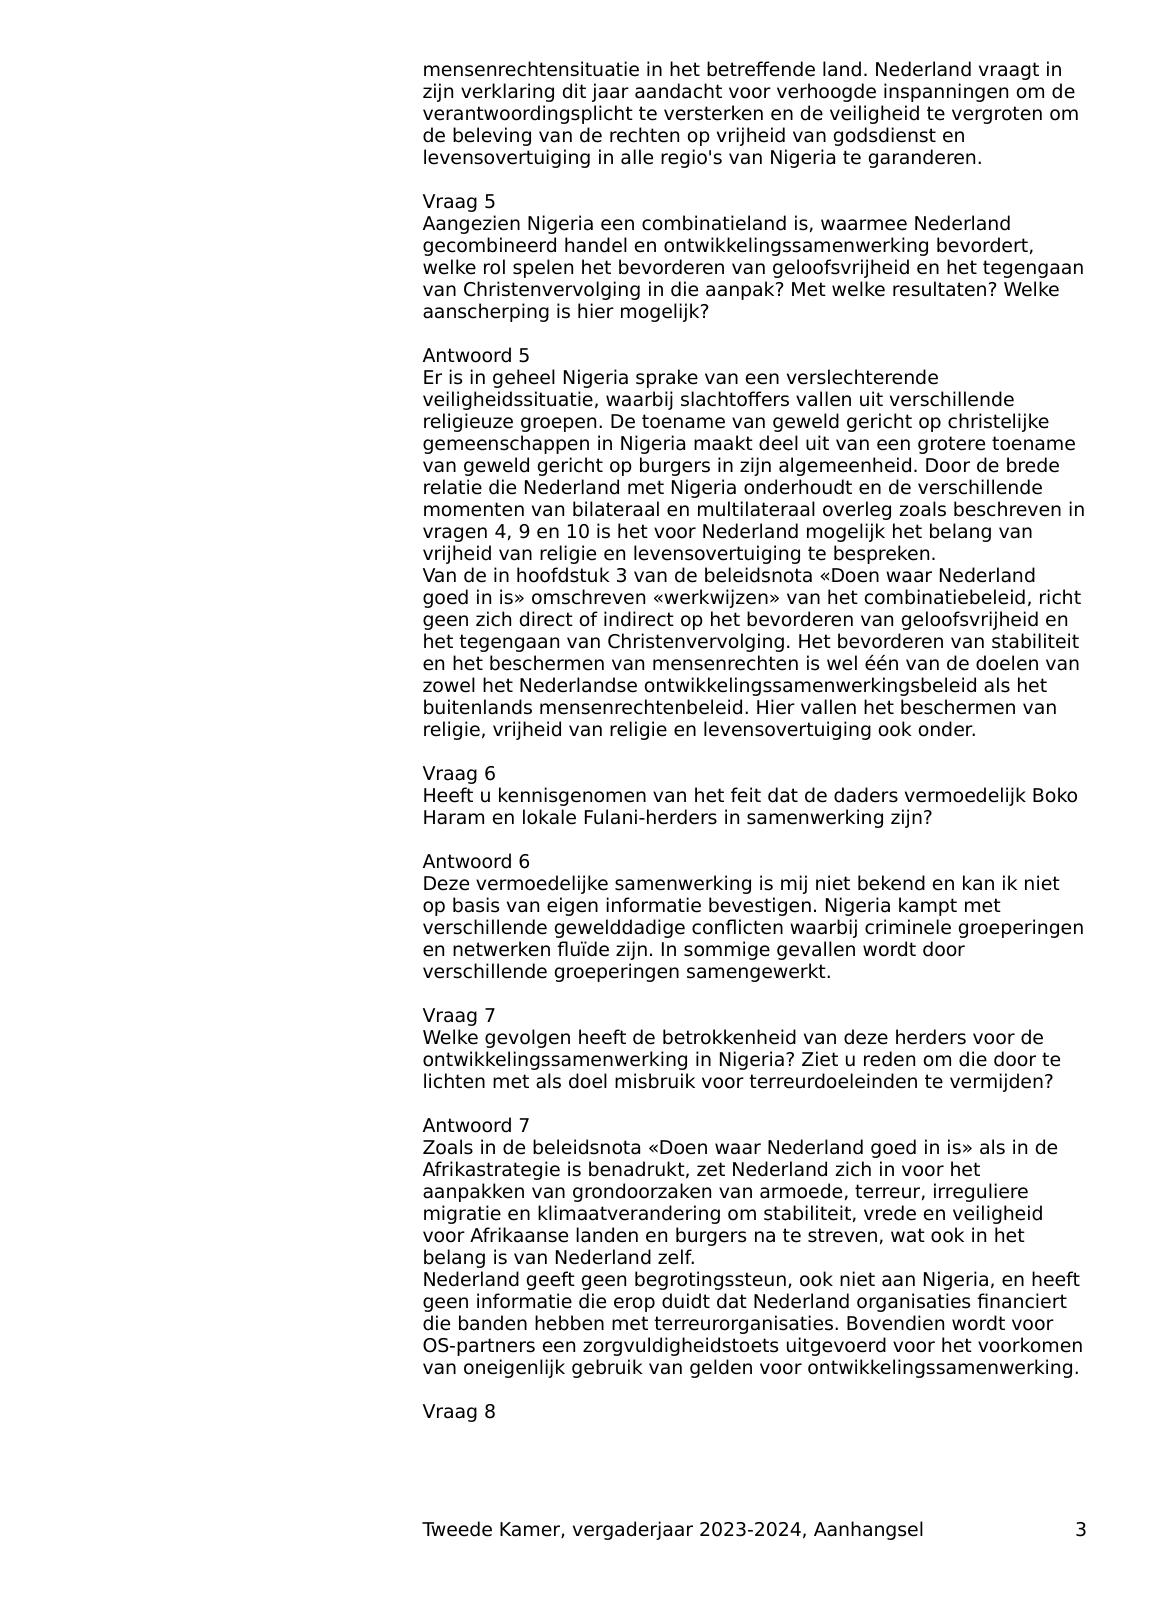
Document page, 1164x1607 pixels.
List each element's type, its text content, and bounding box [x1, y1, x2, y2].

text Vraag 6 [422, 763, 1087, 785]
text Van de in hoofdstuk 3 van de beleidsnota «Doen waar Nederland goed in is» omschreven «werkwijzen» van het combinatiebeleid, richt geen zich direct of indirect op het bevorderen van geloofsvrijheid en het tegengaan van Christenvervolging. Het bevorderen van stabiliteit en het beschermen van mensenrechten is wel één van de doelen van zowel het Nederlandse ontwikkelingssamenwerkingsbeleid als het buitenlands mensenrechtenbeleid. Hier vallen het beschermen van religie, vrijheid van religie en levensovertuiging ook onder. [422, 565, 1087, 741]
text Er is in geheel Nigeria sprake van een verslechterende veiligheidssituatie, waarbij slachtoffers vallen uit verschillende religieuze groepen. De toename van geweld gericht op christelijke gemeenschappen in Nigeria maakt deel uit van een grotere toename van geweld gericht op burgers in zijn algemeenheid. Door de brede relatie die Nederland met Nigeria onderhoudt en de verschillende momenten van bilateraal en multilateraal overleg zoals beschreven in vragen 4, 9 en 10 is het voor Nederland mogelijk het belang van vrijheid van religie en levensovertuiging te bespreken. [422, 367, 1087, 565]
text Zoals in de beleidsnota «Doen waar Nederland goed in is» als in de Afrikastrategie is benadrukt, zet Nederland zich in voor het aanpakken van grondoorzaken van armoede, terreur, irreguliere migratie en klimaatverandering om stabiliteit, vrede en veiligheid voor Afrikaanse landen en burgers na te streven, wat ook in het belang is van Nederland zelf. [422, 1137, 1087, 1269]
text Deze vermoedelijke samenwerking is mij niet bekend en kan ik niet op basis van eigen informatie bevestigen. Nigeria kampt met verschillende gewelddadige conflicten waarbij criminele groeperingen en netwerken fluïde zijn. In sommige gevallen wordt door verschillende groeperingen samengewerkt. [422, 873, 1087, 983]
text Vraag 7 [422, 1005, 1087, 1027]
text Antwoord 7 [422, 1115, 1087, 1137]
text Vraag 8 [422, 1401, 1087, 1423]
text Antwoord 5 [422, 345, 1087, 367]
text Vraag 5 [422, 191, 1087, 213]
text Heeft u kennisgenomen van het feit dat de daders vermoedelijk Boko Haram en lokale Fulani-herders in samenwerking zijn? [422, 785, 1087, 829]
text Welke gevolgen heeft de betrokkenheid van deze herders voor de ontwikkelingssamenwerking in Nigeria? Ziet u reden om die door te lichten met als doel misbruik voor terreurdoeleinden te vermijden? [422, 1027, 1087, 1093]
text Antwoord 6 [422, 851, 1087, 873]
text Nederland geeft geen begrotingssteun, ook niet aan Nigeria, en heeft geen informatie die erop duidt dat Nederland organisaties financiert die banden hebben met terreurorganisaties. Bovendien wordt voor OS-partners een zorgvuldigheidstoets uitgevoerd voor het voorkomen van oneigenlijk gebruik van gelden voor ontwikkelingssamenwerking. [422, 1269, 1087, 1379]
text mensenrechtensituatie in het betreffende land. Nederland vraagt in zijn verklaring dit jaar aandacht voor verhoogde inspanningen om de verantwoordingsplicht te versterken en de veiligheid te vergroten om de beleving van de rechten op vrijheid van godsdienst en levensovertuiging in alle regio's van Nigeria te garanderen. [422, 59, 1087, 169]
text Aangezien Nigeria een combinatieland is, waarmee Nederland gecombineerd handel en ontwikkelingssamenwerking bevordert, welke rol spelen het bevorderen van geloofsvrijheid en het tegengaan van Christenvervolging in die aanpak? Met welke resultaten? Welke aanscherping is hier mogelijk? [422, 213, 1087, 323]
